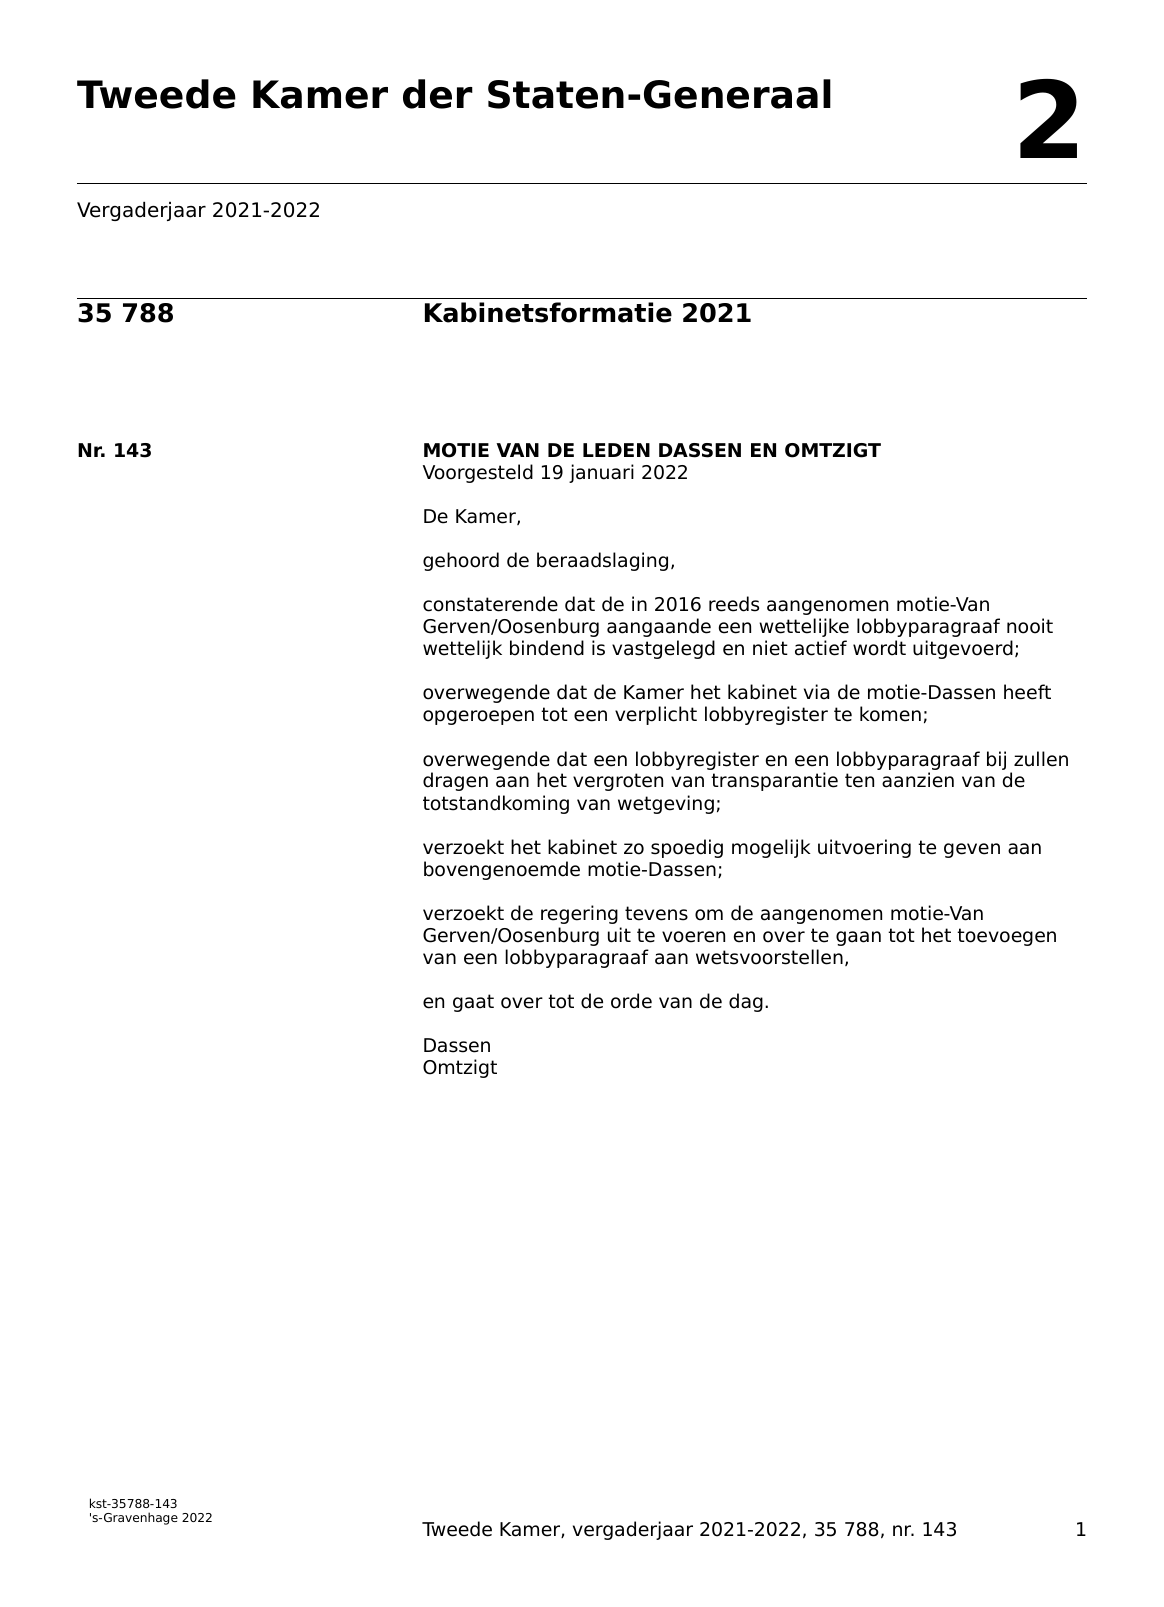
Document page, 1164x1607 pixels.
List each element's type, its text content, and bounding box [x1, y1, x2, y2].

subtitle Nr. 143 MOTIE VAN DE LEDEN DASSEN EN OMTZIGT [77, 440, 1087, 462]
text constaterende dat de in 2016 reeds aangenomen motie-Van Gerven/Oosenburg aangaande een wettelijke lobbyparagraaf nooit wettelijk bindend is vastgelegd en niet actief wordt uitgevoerd; [422, 594, 1087, 660]
text verzoekt de regering tevens om de aangenomen motie-Van Gerven/Oosenburg uit te voeren en over te gaan tot het toevoegen van een lobbyparagraaf aan wetsvoorstellen, [422, 903, 1087, 969]
text gehoord de beraadslaging, [422, 550, 1087, 572]
text en gaat over tot de orde van de dag. [422, 991, 1087, 1013]
table_header Tweede Kamer der Staten-Generaal [77, 59, 886, 183]
text Omtzigt [422, 1057, 1087, 1079]
table_header 2 [886, 59, 1087, 183]
text overwegende dat de Kamer het kabinet via de motie-Dassen heeft opgeroepen tot een verplicht lobbyregister te komen; [422, 682, 1087, 726]
text Voorgesteld 19 januari 2022 [422, 462, 1087, 484]
text Dassen [422, 1035, 1087, 1057]
text verzoekt het kabinet zo spoedig mogelijk uitvoering te geven aan bovengenoemde motie-Dassen; [422, 837, 1087, 881]
text kst-35788-143 [88, 1497, 323, 1511]
text De Kamer, [422, 506, 1087, 528]
text 's-Gravenhage 2022 [88, 1511, 323, 1525]
subtitle 35 788 Kabinetsformatie 2021 [77, 299, 1087, 329]
table_cell Vergaderjaar 2021-2022 [77, 184, 1087, 298]
text overwegende dat een lobbyregister en een lobbyparagraaf bij zullen dragen aan het vergroten van transparantie ten aanzien van de totstandkoming van wetgeving; [422, 748, 1087, 814]
